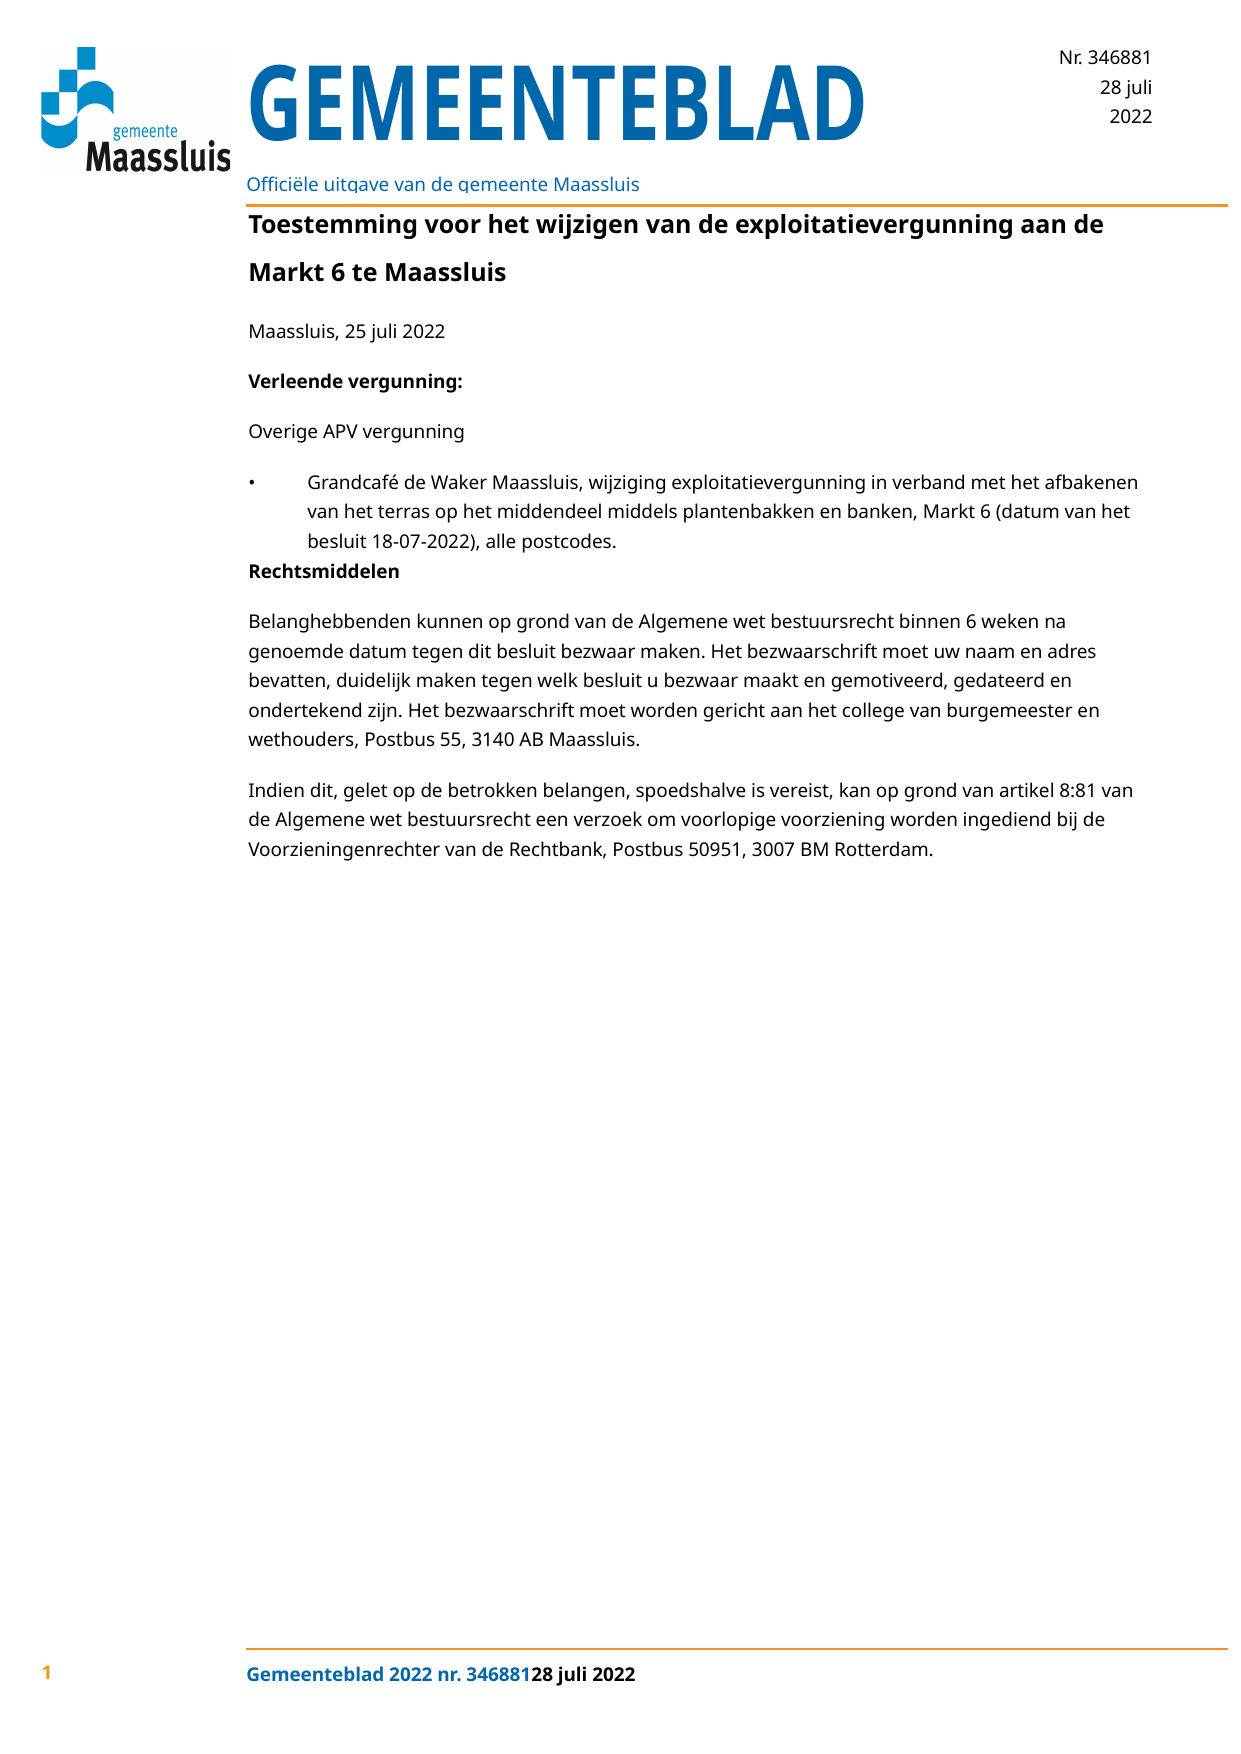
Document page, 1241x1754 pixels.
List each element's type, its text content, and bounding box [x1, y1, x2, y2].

picture [41, 47, 77, 92]
text Overige APV vergunning [248, 419, 1152, 444]
text Maassluis, 25 juli 2022 [248, 318, 1152, 344]
text Verleende vergunning: [248, 368, 1152, 394]
text Rechtsmiddelen [248, 558, 1152, 584]
text Toestemming voor het wijzigen van de exploitatievergunning aan de Markt 6 te Maassluis [248, 207, 1152, 288]
list Grandcafé de Waker Maassluis, wijziging exploitatievergunning in verband met het afbakenen van het terras op het middendeel middels plantenbakken en banken, Markt 6 (datum van het besluit 18-07-2022), alle postcodes. [248, 469, 1152, 554]
text Belanghebbenden kunnen op grond van de Algemene wet bestuursrecht binnen 6 weken na genoemde datum tegen dit besluit bezwaar maken. Het bezwaarschrift moet uw naam en adres bevatten, duidelijk maken tegen welk besluit u bezwaar maakt en gemotiveerd, gedateerd en ondertekend zijn. Het bezwaarschrift moet worden gericht aan het college van burgemeester en wethouders, Postbus 55, 3140 AB Maassluis. [248, 608, 1152, 752]
text Indien dit, gelet op de betrokken belangen, spoedshalve is vereist, kan op grond van artikel 8:81 van de Algemene wet bestuursrecht een verzoek om voorlopige voorziening worden ingediend bij de Voorzieningenrechter van de Rechtbank, Postbus 50951, 3007 BM Rotterdam. [248, 777, 1152, 862]
picture [41, 47, 231, 172]
